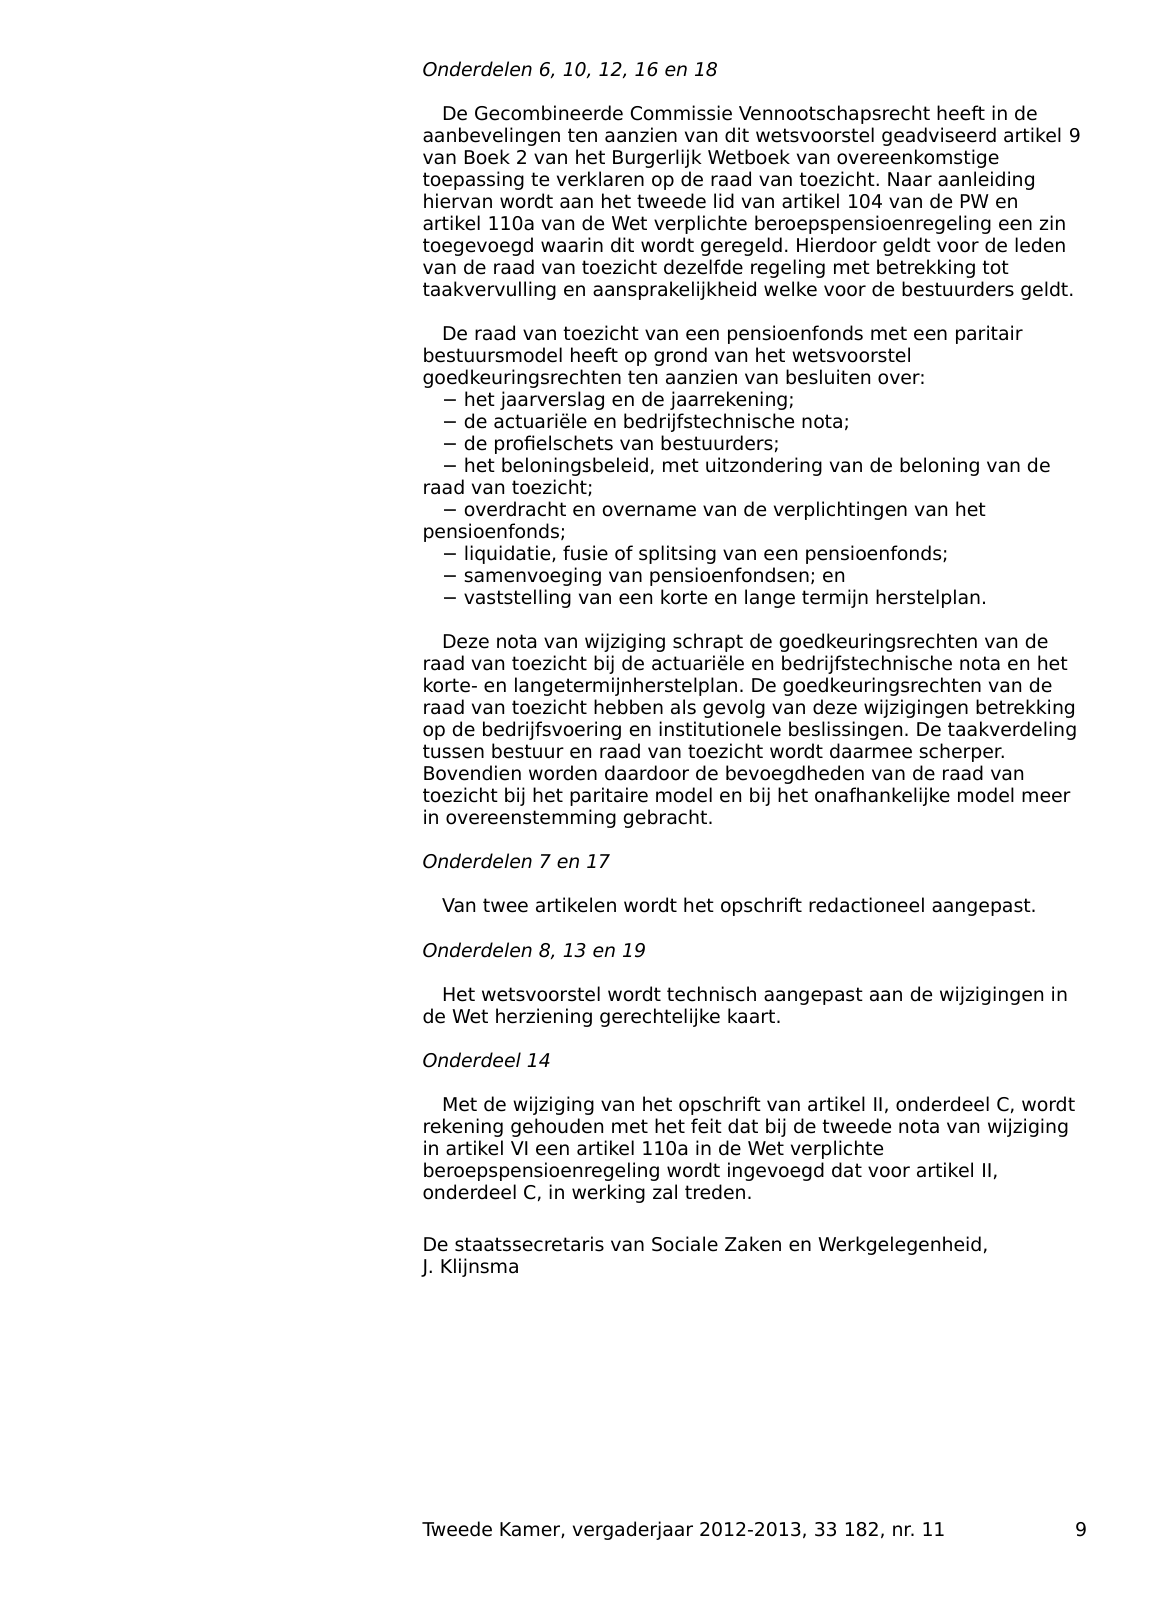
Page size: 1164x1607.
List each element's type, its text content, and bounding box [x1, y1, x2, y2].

subtitle Onderdelen 7 en 17 [422, 851, 1087, 873]
text − vaststelling van een korte en lange termijn herstelplan. [422, 587, 1087, 609]
text − overdracht en overname van de verplichtingen van het pensioenfonds; [422, 499, 1087, 543]
text Deze nota van wijziging schrapt de goedkeuringsrechten van de raad van toezicht bij de actuariële en bedrijfstechnische nota en het korte- en langetermijnherstelplan. De goedkeuringsrechten van de raad van toezicht hebben als gevolg van deze wijzigingen betrekking op de bedrijfsvoering en institutionele beslissingen. De taakverdeling tussen bestuur en raad van toezicht wordt daarmee scherper. Bovendien worden daardoor de bevoegdheden van de raad van toezicht bij het paritaire model en bij het onafhankelijke model meer in overeenstemming gebracht. [422, 631, 1087, 829]
text Het wetsvoorstel wordt technisch aangepast aan de wijzigingen in de Wet herziening gerechtelijke kaart. [422, 984, 1087, 1028]
text Van twee artikelen wordt het opschrift redactioneel aangepast. [422, 895, 1087, 917]
text − de profielschets van bestuurders; [422, 433, 1087, 455]
text − het beloningsbeleid, met uitzondering van de beloning van de raad van toezicht; [422, 455, 1087, 499]
text − het jaarverslag en de jaarrekening; [422, 389, 1087, 411]
subtitle Onderdeel 14 [422, 1050, 1087, 1072]
text Met de wijziging van het opschrift van artikel II, onderdeel C, wordt rekening gehouden met het feit dat bij de tweede nota van wijziging in artikel VI een artikel 110a in de Wet verplichte beroepspensioenregeling wordt ingevoegd dat voor artikel II, onderdeel C, in werking zal treden. [422, 1094, 1087, 1204]
text − liquidatie, fusie of splitsing van een pensioenfonds; [422, 543, 1087, 565]
text De staatssecretaris van Sociale Zaken en Werkgelegenheid, J. Klijnsma [422, 1234, 1087, 1278]
text De Gecombineerde Commissie Vennootschapsrecht heeft in de aanbevelingen ten aanzien van dit wetsvoorstel geadviseerd artikel 9 van Boek 2 van het Burgerlijk Wetboek van overeenkomstige toepassing te verklaren op de raad van toezicht. Naar aanleiding hiervan wordt aan het tweede lid van artikel 104 van de PW en artikel 110a van de Wet verplichte beroepspensioenregeling een zin toegevoegd waarin dit wordt geregeld. Hierdoor geldt voor de leden van de raad van toezicht dezelfde regeling met betrekking tot taakvervulling en aansprakelijkheid welke voor de bestuurders geldt. [422, 103, 1087, 301]
text De raad van toezicht van een pensioenfonds met een paritair bestuursmodel heeft op grond van het wetsvoorstel goedkeuringsrechten ten aanzien van besluiten over: [422, 323, 1087, 389]
subtitle Onderdelen 8, 13 en 19 [422, 939, 1087, 961]
text − samenvoeging van pensioenfondsen; en [422, 565, 1087, 587]
subtitle Onderdelen 6, 10, 12, 16 en 18 [422, 59, 1087, 81]
text − de actuariële en bedrijfstechnische nota; [422, 411, 1087, 433]
